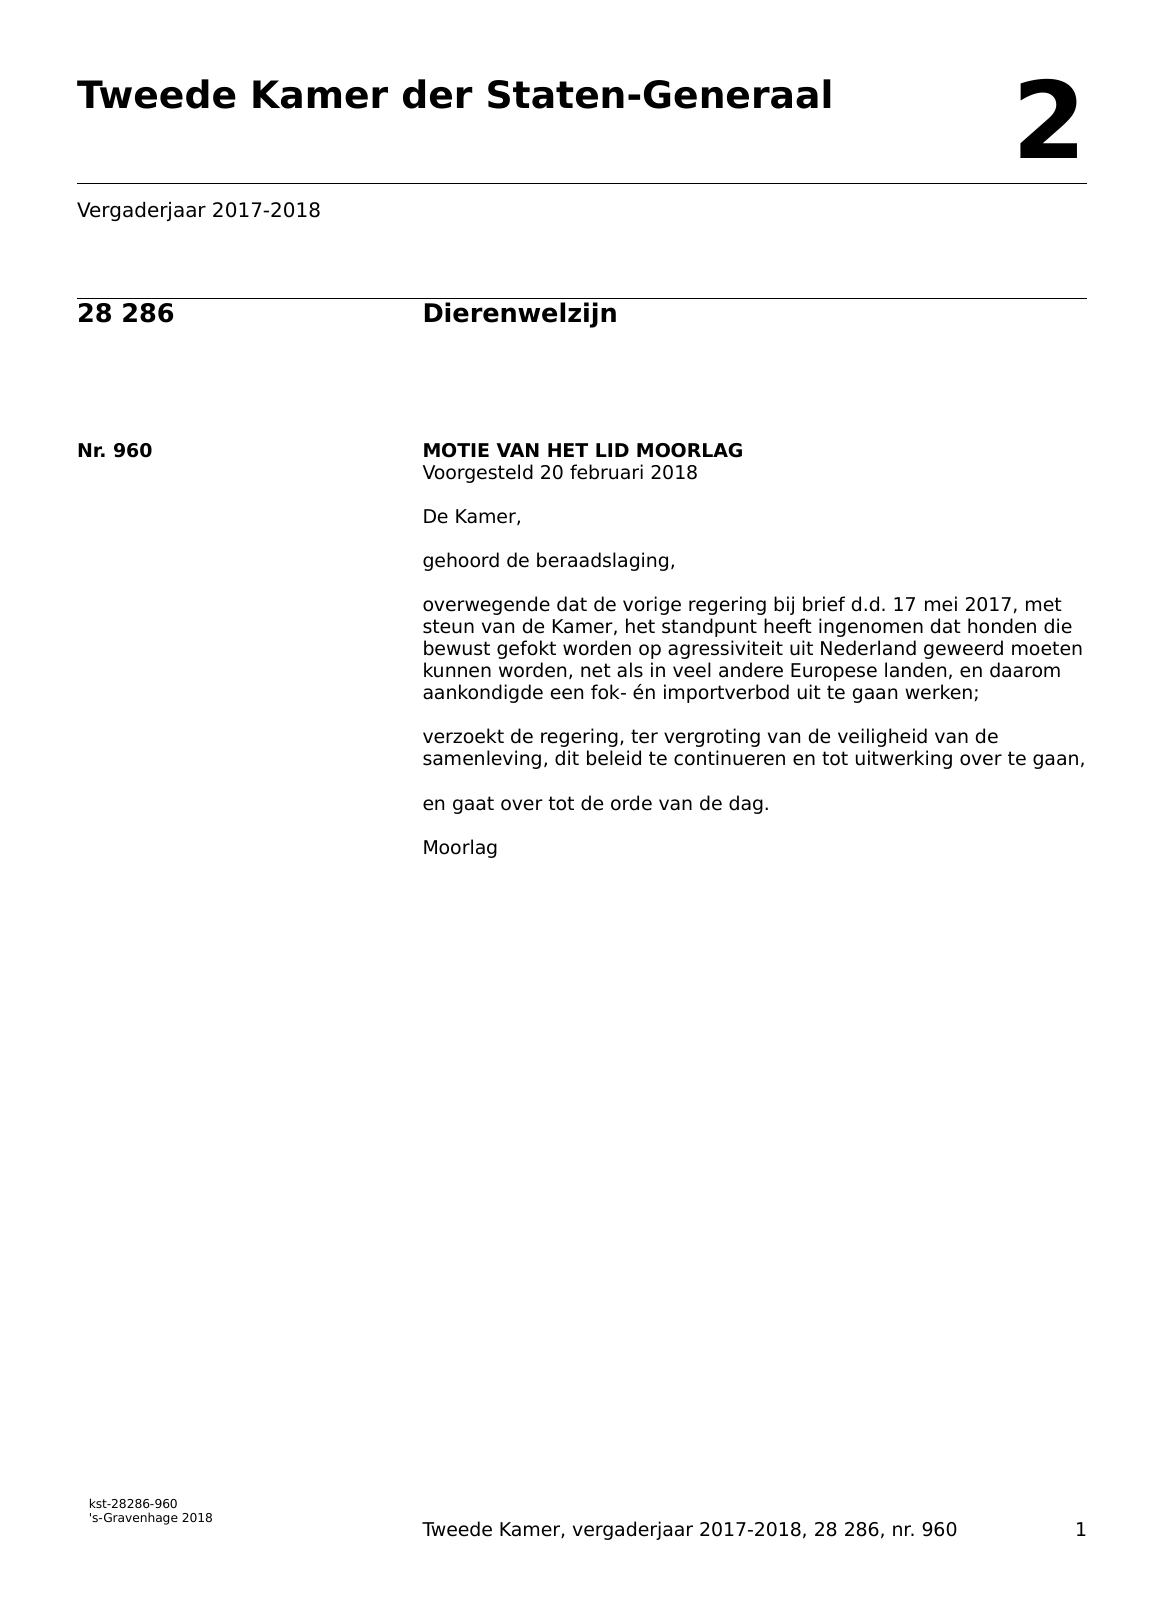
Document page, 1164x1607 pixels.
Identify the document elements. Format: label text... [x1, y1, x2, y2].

text kst-28286-960 [88, 1497, 323, 1511]
text en gaat over tot de orde van de dag. [422, 792, 1087, 814]
text De Kamer, [422, 506, 1087, 528]
table_header Tweede Kamer der Staten-Generaal [77, 59, 886, 183]
text overwegende dat de vorige regering bij brief d.d. 17 mei 2017, met steun van de Kamer, het standpunt heeft ingenomen dat honden die bewust gefokt worden op agressiviteit uit Nederland geweerd moeten kunnen worden, net als in veel andere Europese landen, en daarom aankondigde een fok- én importverbod uit te gaan werken; [422, 594, 1087, 704]
subtitle 28 286 Dierenwelzijn [77, 299, 1087, 329]
text gehoord de beraadslaging, [422, 550, 1087, 572]
text Moorlag [422, 837, 1087, 858]
text 's-Gravenhage 2018 [88, 1511, 323, 1525]
text verzoekt de regering, ter vergroting van de veiligheid van de samenleving, dit beleid te continueren en tot uitwerking over te gaan, [422, 726, 1087, 770]
subtitle Nr. 960 MOTIE VAN HET LID MOORLAG [77, 440, 1087, 462]
table_cell Vergaderjaar 2017-2018 [77, 184, 1087, 298]
table_header 2 [886, 59, 1087, 183]
text Voorgesteld 20 februari 2018 [422, 462, 1087, 484]
